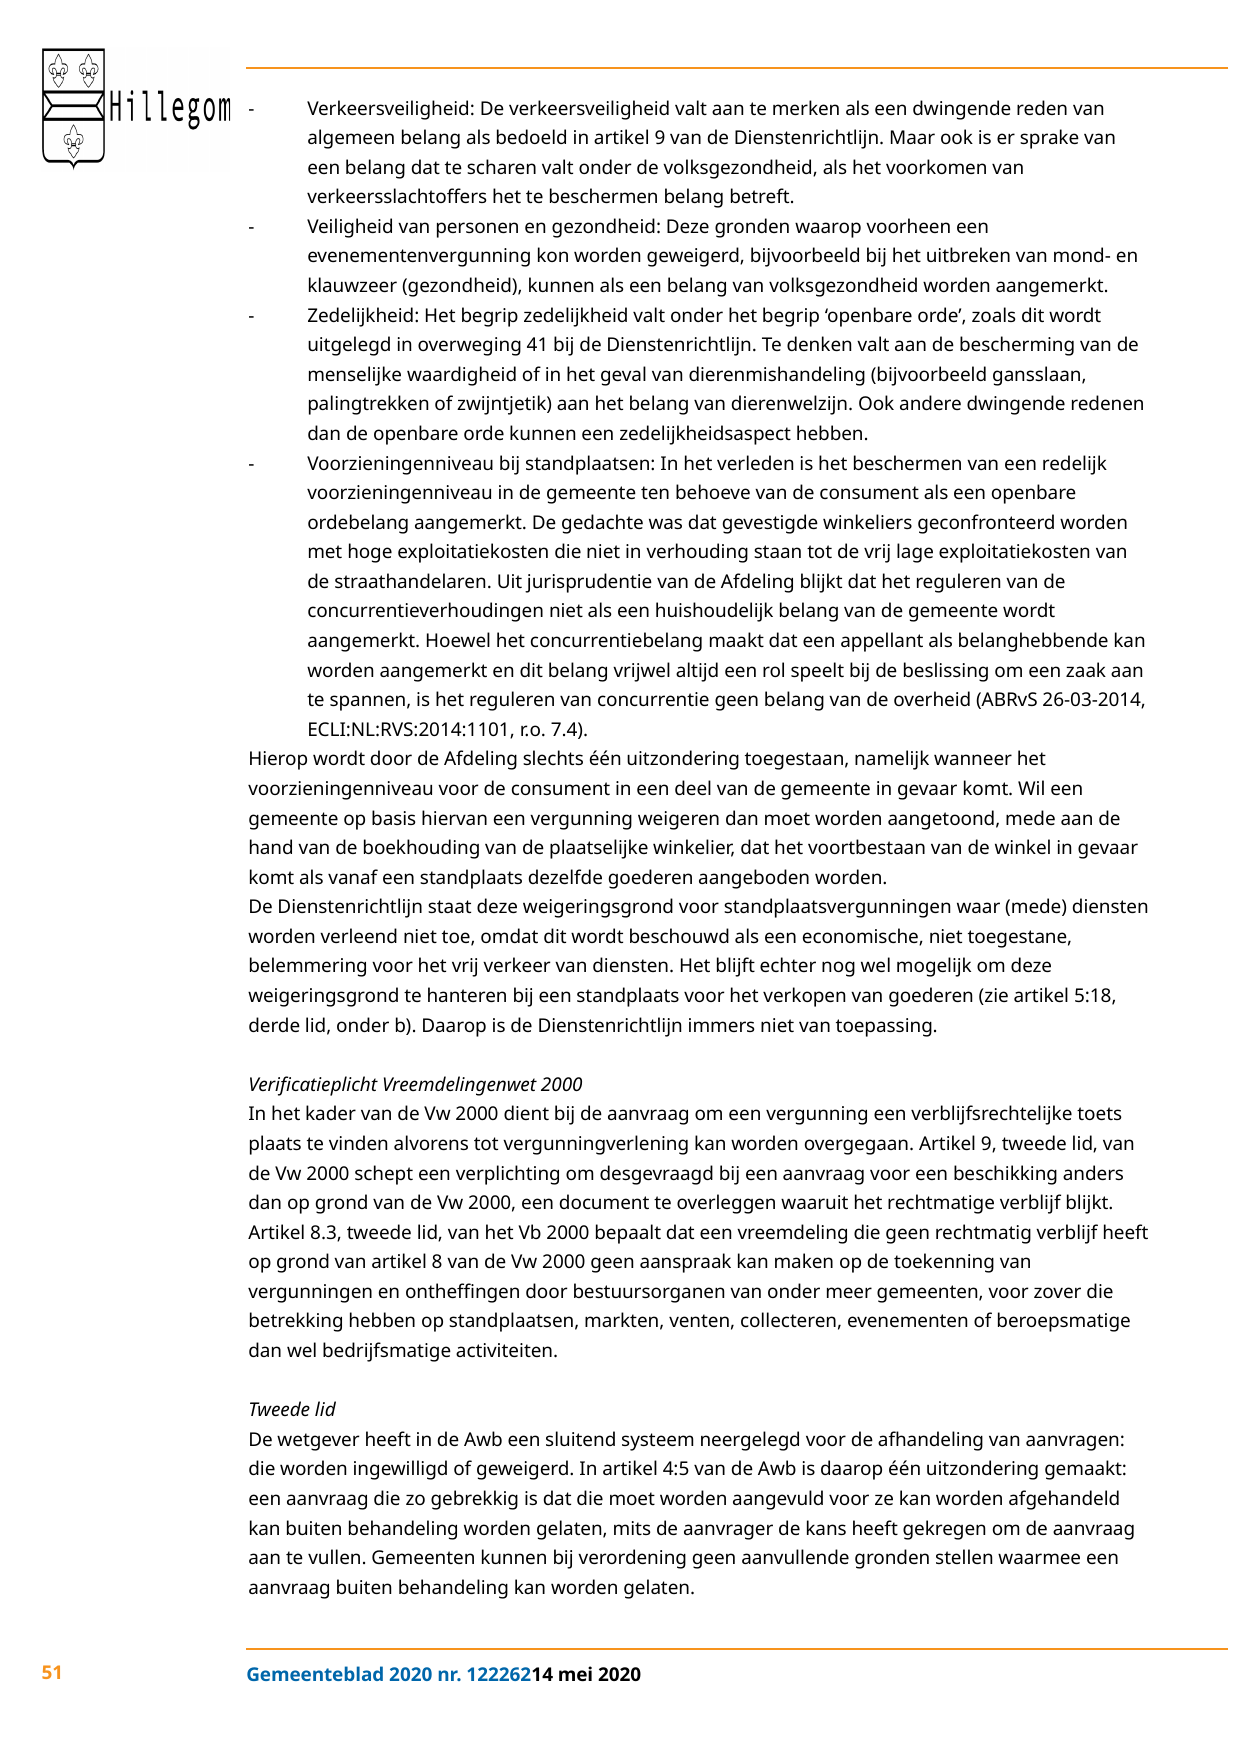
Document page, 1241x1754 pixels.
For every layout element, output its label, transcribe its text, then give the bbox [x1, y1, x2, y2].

text Tweede lid [248, 1396, 1152, 1422]
text Verificatieplicht Vreemdelingenwet 2000 [248, 1071, 1152, 1097]
text Hierop wordt door de Afdeling slechts één uitzondering toegestaan, namelijk wanneer het voorzieningenniveau voor de consument in een deel van de gemeente in gevaar komt. Wil een gemeente op basis hiervan een vergunning weigeren dan moet worden aangetoond, mede aan de hand van de boekhouding van de plaatselijke winkelier, dat het voortbestaan van de winkel in gevaar komt als vanaf een standplaats dezelfde goederen aangeboden worden. [248, 746, 1152, 890]
list Verkeersveiligheid: De verkeersveiligheid valt aan te merken als een dwingende reden van algemeen belang als bedoeld in artikel 9 van de Dienstenrichtlijn. Maar ook is er sprake van een belang dat te scharen valt onder de volksgezondheid, als het voorkomen van verkeersslachtoffers het te beschermen belang betreft. [248, 95, 1152, 209]
text In het kader van de Vw 2000 dient bij de aanvraag om een vergunning een verblijfsrechtelijke toets plaats te vinden alvorens tot vergunningverlening kan worden overgegaan. Artikel 9, tweede lid, van de Vw 2000 schept een verplichting om desgevraagd bij een aanvraag voor een beschikking anders dan op grond van de Vw 2000, een document te overleggen waaruit het rechtmatige verblijf blijkt. Artikel 8.3, tweede lid, van het Vb 2000 bepaalt dat een vreemdeling die geen rechtmatig verblijf heeft op grond van artikel 8 van de Vw 2000 geen aanspraak kan maken op de toekenning van vergunningen en ontheffingen door bestuursorganen van onder meer gemeenten, voor zover die betrekking hebben op standplaatsen, markten, venten, collecteren, evenementen of beroepsmatige dan wel bedrijfsmatige activiteiten. [248, 1101, 1152, 1363]
text De Dienstenrichtlijn staat deze weigeringsgrond voor standplaatsvergunningen waar (mede) diensten worden verleend niet toe, omdat dit wordt beschouwd als een economische, niet toegestane, belemmering voor het vrij verkeer van diensten. Het blijft echter nog wel mogelijk om deze weigeringsgrond te hanteren bij een standplaats voor het verkopen van goederen (zie artikel 5:18, derde lid, onder b). Daarop is de Dienstenrichtlijn immers niet van toepassing. [248, 893, 1152, 1038]
picture [41, 47, 231, 172]
list Zedelijkheid: Het begrip zedelijkheid valt onder het begrip ‘openbare orde’, zoals dit wordt uitgelegd in overweging 41 bij de Dienstenrichtlijn. Te denken valt aan de bescherming van de menselijke waardigheid of in het geval van dierenmishandeling (bijvoorbeeld gansslaan, palingtrekken of zwijntjetik) aan het belang van dierenwelzijn. Ook andere dwingende redenen dan de openbare orde kunnen een zedelijkheidsaspect hebben. [248, 302, 1152, 446]
list Veiligheid van personen en gezondheid: Deze gronden waarop voorheen een evenementenvergunning kon worden geweigerd, bijvoorbeeld bij het uitbreken van mond- en klauwzeer (gezondheid), kunnen als een belang van volksgezondheid worden aangemerkt. [248, 213, 1152, 298]
list Voorzieningenniveau bij standplaatsen: In het verleden is het beschermen van een redelijk voorzieningenniveau in de gemeente ten behoeve van de consument als een openbare ordebelang aangemerkt. De gedachte was dat gevestigde winkeliers geconfronteerd worden met hoge exploitatiekosten die niet in verhouding staan tot de vrij lage exploitatiekosten van de straathandelaren. Uit jurisprudentie van de Afdeling blijkt dat het reguleren van de concurrentieverhoudingen niet als een huishoudelijk belang van de gemeente wordt aangemerkt. Hoewel het concurrentiebelang maakt dat een appellant als belanghebbende kan worden aangemerkt en dit belang vrijwel altijd een rol speelt bij de beslissing om een zaak aan te spannen, is het reguleren van concurrentie geen belang van de overheid (ABRvS 26-03-2014, ECLI:NL:RVS:2014:1101, r.o. 7.4). [248, 450, 1152, 742]
text De wetgever heeft in de Awb een sluitend systeem neergelegd voor de afhandeling van aanvragen: die worden ingewilligd of geweigerd. In artikel 4:5 van de Awb is daarop één uitzondering gemaakt: een aanvraag die zo gebrekkig is dat die moet worden aangevuld voor ze kan worden afgehandeld kan buiten behandeling worden gelaten, mits de aanvrager de kans heeft gekregen om de aanvraag aan te vullen. Gemeenten kunnen bij verordening geen aanvullende gronden stellen waarmee een aanvraag buiten behandeling kan worden gelaten. [248, 1426, 1152, 1600]
